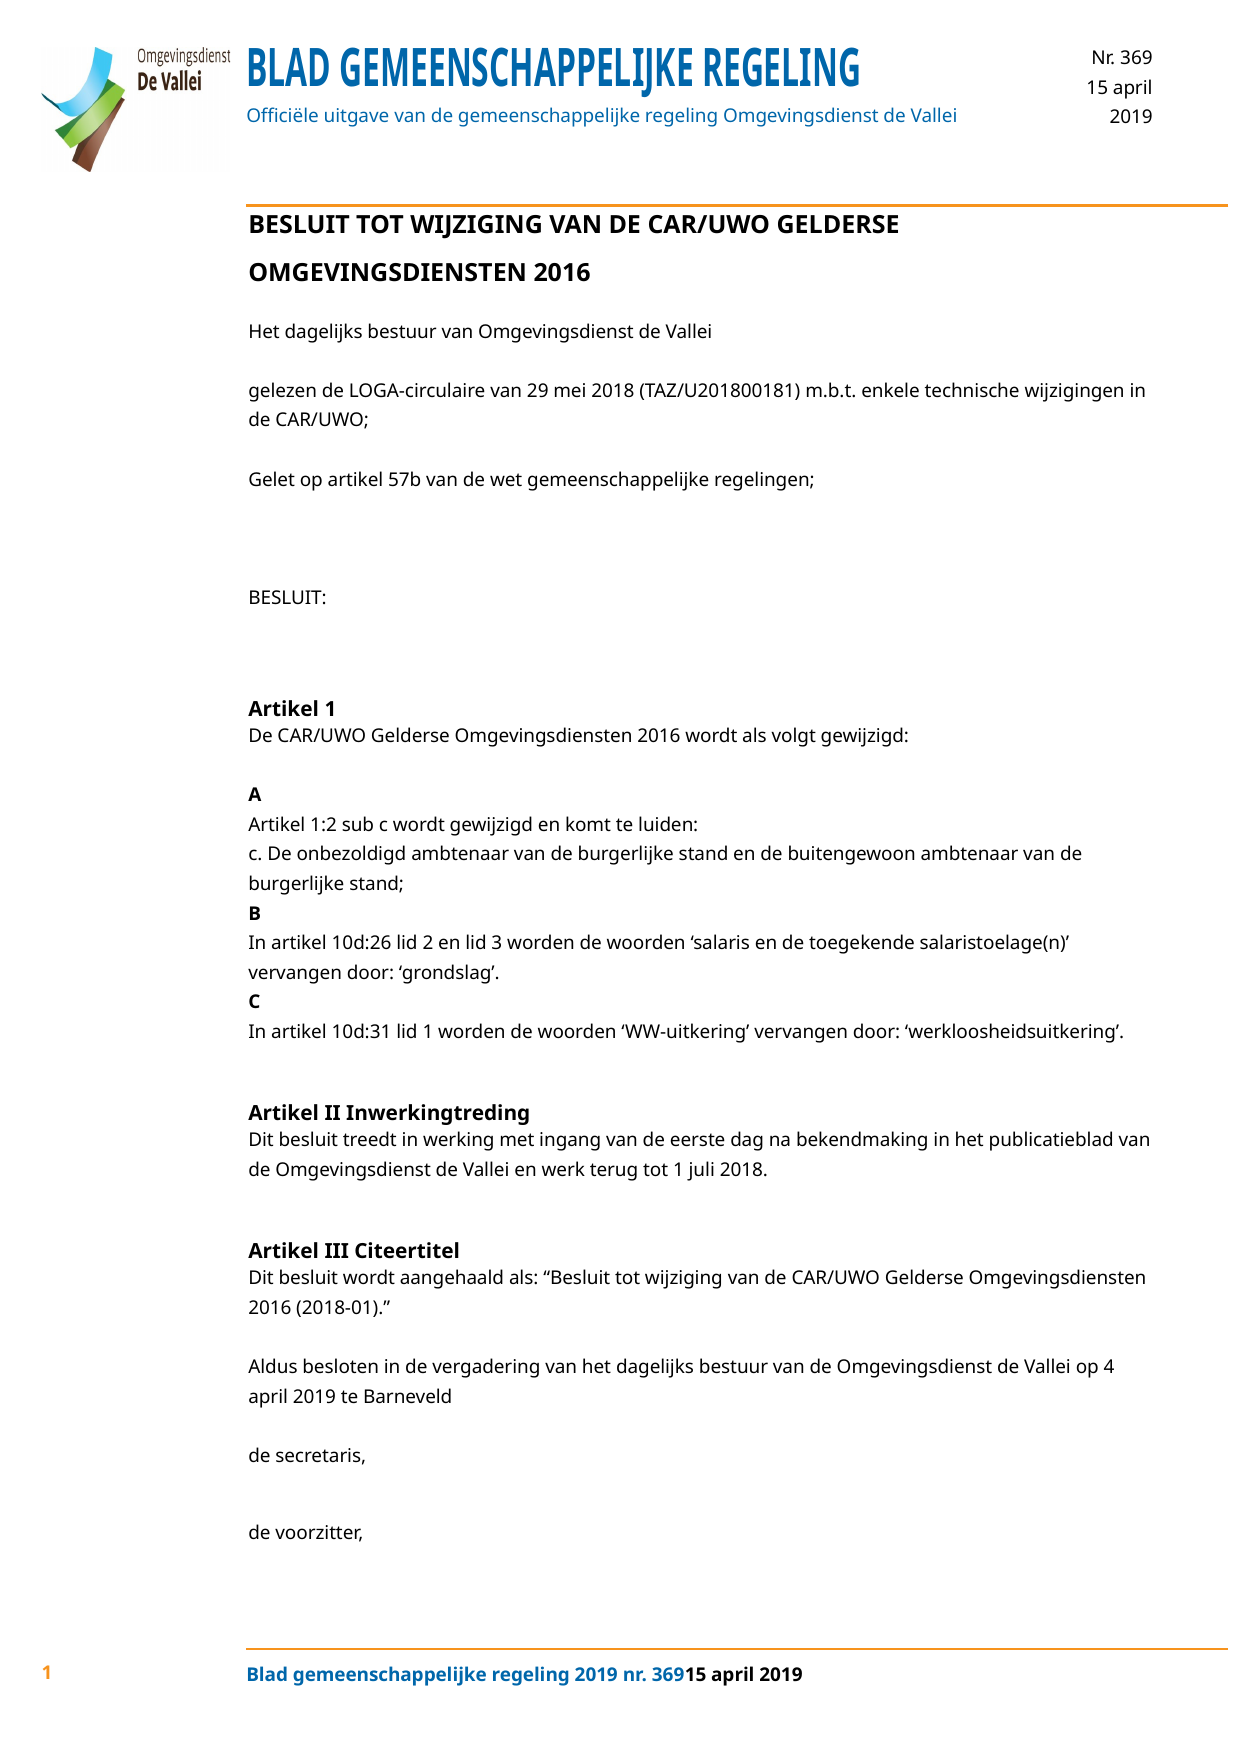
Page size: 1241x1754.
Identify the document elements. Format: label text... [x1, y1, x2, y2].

text A [248, 781, 1152, 807]
text In artikel 10d:31 lid 1 worden de woorden ‘WW-uitkering’ vervangen door: ‘werkloosheidsuitkering’. [248, 1018, 1152, 1044]
text De CAR/UWO Gelderse Omgevingsdiensten 2016 wordt als volgt gewijzigd: [248, 722, 1152, 748]
text de secretaris, [248, 1442, 1152, 1468]
text Het dagelijks bestuur van Omgevingsdienst de Vallei [248, 318, 1152, 344]
text BESLUIT TOT WIJZIGING VAN DE CAR/UWO GELDERSE OMGEVINGSDIENSTEN 2016 [248, 207, 1152, 288]
text Gelet op artikel 57b van de wet gemeenschappelijke regelingen; [248, 466, 1152, 492]
picture [41, 47, 231, 172]
text B [248, 900, 1152, 925]
text c. De onbezoldigd ambtenaar van de burgerlijke stand en de buitengewoon ambtenaar van de burgerlijke stand; [248, 841, 1152, 896]
text In artikel 10d:26 lid 2 en lid 3 worden de woorden ‘salaris en de toegekende salaristoelage(n)’ vervangen door: ‘grondslag’. [248, 929, 1152, 984]
text gelezen de LOGA-circulaire van 29 mei 2018 (TAZ/U201800181) m.b.t. enkele technische wijzigingen in de CAR/UWO; [248, 377, 1152, 432]
text Artikel 1:2 sub c wordt gewijzigd en komt te luiden: [248, 811, 1152, 837]
text Artikel III Citeertitel [248, 1236, 1152, 1264]
text Dit besluit treedt in werking met ingang van de eerste dag na bekendmaking in het publicatieblad van de Omgevingsdienst de Vallei en werk terug tot 1 juli 2018. [248, 1126, 1152, 1182]
text Artikel II Inwerkingtreding [248, 1098, 1152, 1126]
text Artikel 1 [248, 694, 1152, 722]
text Dit besluit wordt aangehaald als: “Besluit tot wijziging van de CAR/UWO Gelderse Omgevingsdiensten 2016 (2018-01).” [248, 1264, 1152, 1320]
text de voorzitter, [248, 1519, 1152, 1545]
text C [248, 988, 1152, 1014]
text Aldus besloten in de vergadering van het dagelijks bestuur van de Omgevingsdienst de Vallei op 4 april 2019 te Barneveld [248, 1353, 1152, 1408]
text BESLUIT: [248, 584, 1152, 610]
